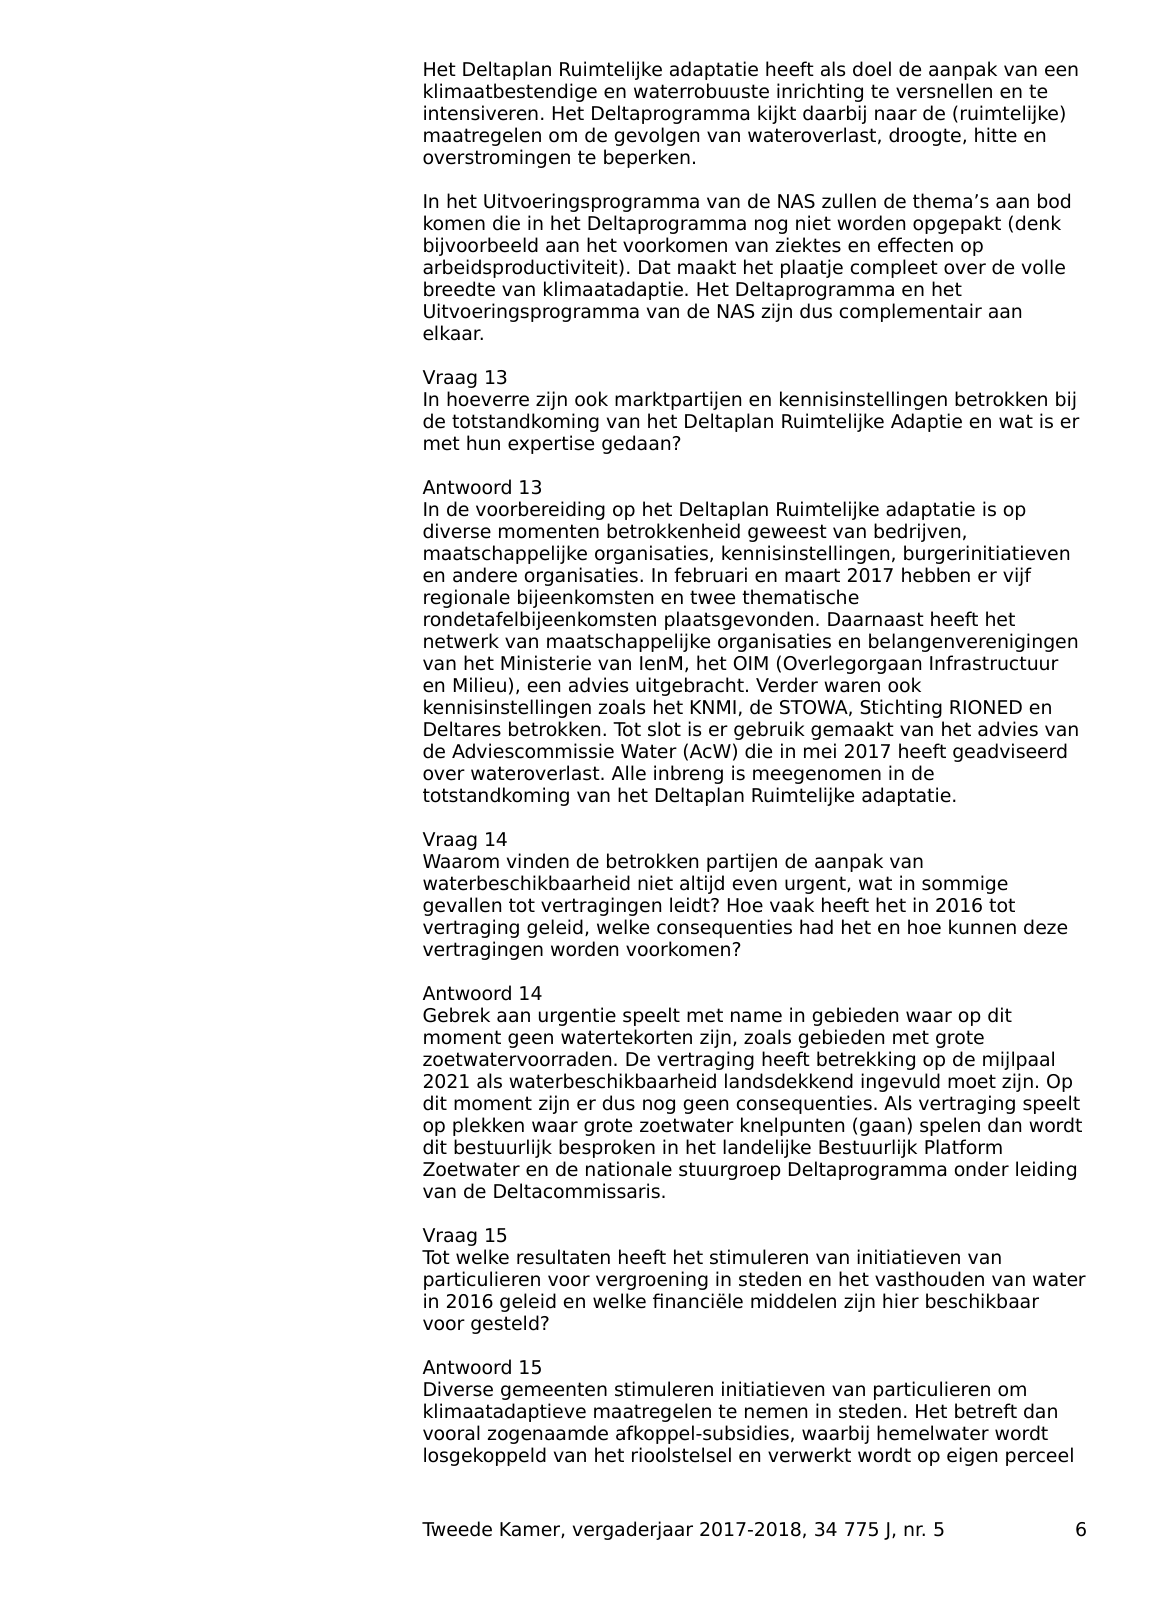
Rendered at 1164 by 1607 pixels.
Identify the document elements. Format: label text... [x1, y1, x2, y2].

text In de voorbereiding op het Deltaplan Ruimtelijke adaptatie is op diverse momenten betrokkenheid geweest van bedrijven, maatschappelijke organisaties, kennisinstellingen, burgerinitiatieven en andere organisaties. In februari en maart 2017 hebben er vijf regionale bijeenkomsten en twee thematische rondetafelbijeenkomsten plaatsgevonden. Daarnaast heeft het netwerk van maatschappelijke organisaties en belangenverenigingen van het Ministerie van IenM, het OIM (Overlegorgaan Infrastructuur en Milieu), een advies uitgebracht. Verder waren ook kennisinstellingen zoals het KNMI, de STOWA, Stichting RIONED en Deltares betrokken. Tot slot is er gebruik gemaakt van het advies van de Adviescommissie Water (AcW) die in mei 2017 heeft geadviseerd over wateroverlast. Alle inbreng is meegenomen in de totstandkoming van het Deltaplan Ruimtelijke adaptatie. [422, 499, 1087, 807]
text Vraag 13 [422, 367, 1087, 389]
text Vraag 14 [422, 829, 1087, 851]
text Tot welke resultaten heeft het stimuleren van initiatieven van particulieren voor vergroening in steden en het vasthouden van water in 2016 geleid en welke financiële middelen zijn hier beschikbaar voor gesteld? [422, 1247, 1087, 1335]
text Antwoord 13 [422, 477, 1087, 499]
text In het Uitvoeringsprogramma van de NAS zullen de thema’s aan bod komen die in het Deltaprogramma nog niet worden opgepakt (denk bijvoorbeeld aan het voorkomen van ziektes en effecten op arbeidsproductiviteit). Dat maakt het plaatje compleet over de volle breedte van klimaatadaptie. Het Deltaprogramma en het Uitvoeringsprogramma van de NAS zijn dus complementair aan elkaar. [422, 191, 1087, 345]
text Het Deltaplan Ruimtelijke adaptatie heeft als doel de aanpak van een klimaatbestendige en waterrobuuste inrichting te versnellen en te intensiveren. Het Deltaprogramma kijkt daarbij naar de (ruimtelijke) maatregelen om de gevolgen van wateroverlast, droogte, hitte en overstromingen te beperken. [422, 59, 1087, 169]
text Vraag 15 [422, 1225, 1087, 1247]
text Gebrek aan urgentie speelt met name in gebieden waar op dit moment geen watertekorten zijn, zoals gebieden met grote zoetwatervoorraden. De vertraging heeft betrekking op de mijlpaal 2021 als waterbeschikbaarheid landsdekkend ingevuld moet zijn. Op dit moment zijn er dus nog geen consequenties. Als vertraging speelt op plekken waar grote zoetwater knelpunten (gaan) spelen dan wordt dit bestuurlijk besproken in het landelijke Bestuurlijk Platform Zoetwater en de nationale stuurgroep Deltaprogramma onder leiding van de Deltacommissaris. [422, 1005, 1087, 1203]
text In hoeverre zijn ook marktpartijen en kennisinstellingen betrokken bij de totstandkoming van het Deltaplan Ruimtelijke Adaptie en wat is er met hun expertise gedaan? [422, 389, 1087, 455]
text Antwoord 15 [422, 1357, 1087, 1379]
text Waarom vinden de betrokken partijen de aanpak van waterbeschikbaarheid niet altijd even urgent, wat in sommige gevallen tot vertragingen leidt? Hoe vaak heeft het in 2016 tot vertraging geleid, welke consequenties had het en hoe kunnen deze vertragingen worden voorkomen? [422, 851, 1087, 961]
text Diverse gemeenten stimuleren initiatieven van particulieren om klimaatadaptieve maatregelen te nemen in steden. Het betreft dan vooral zogenaamde afkoppel-subsidies, waarbij hemelwater wordt losgekoppeld van het rioolstelsel en verwerkt wordt op eigen perceel [422, 1379, 1087, 1467]
text Antwoord 14 [422, 983, 1087, 1005]
